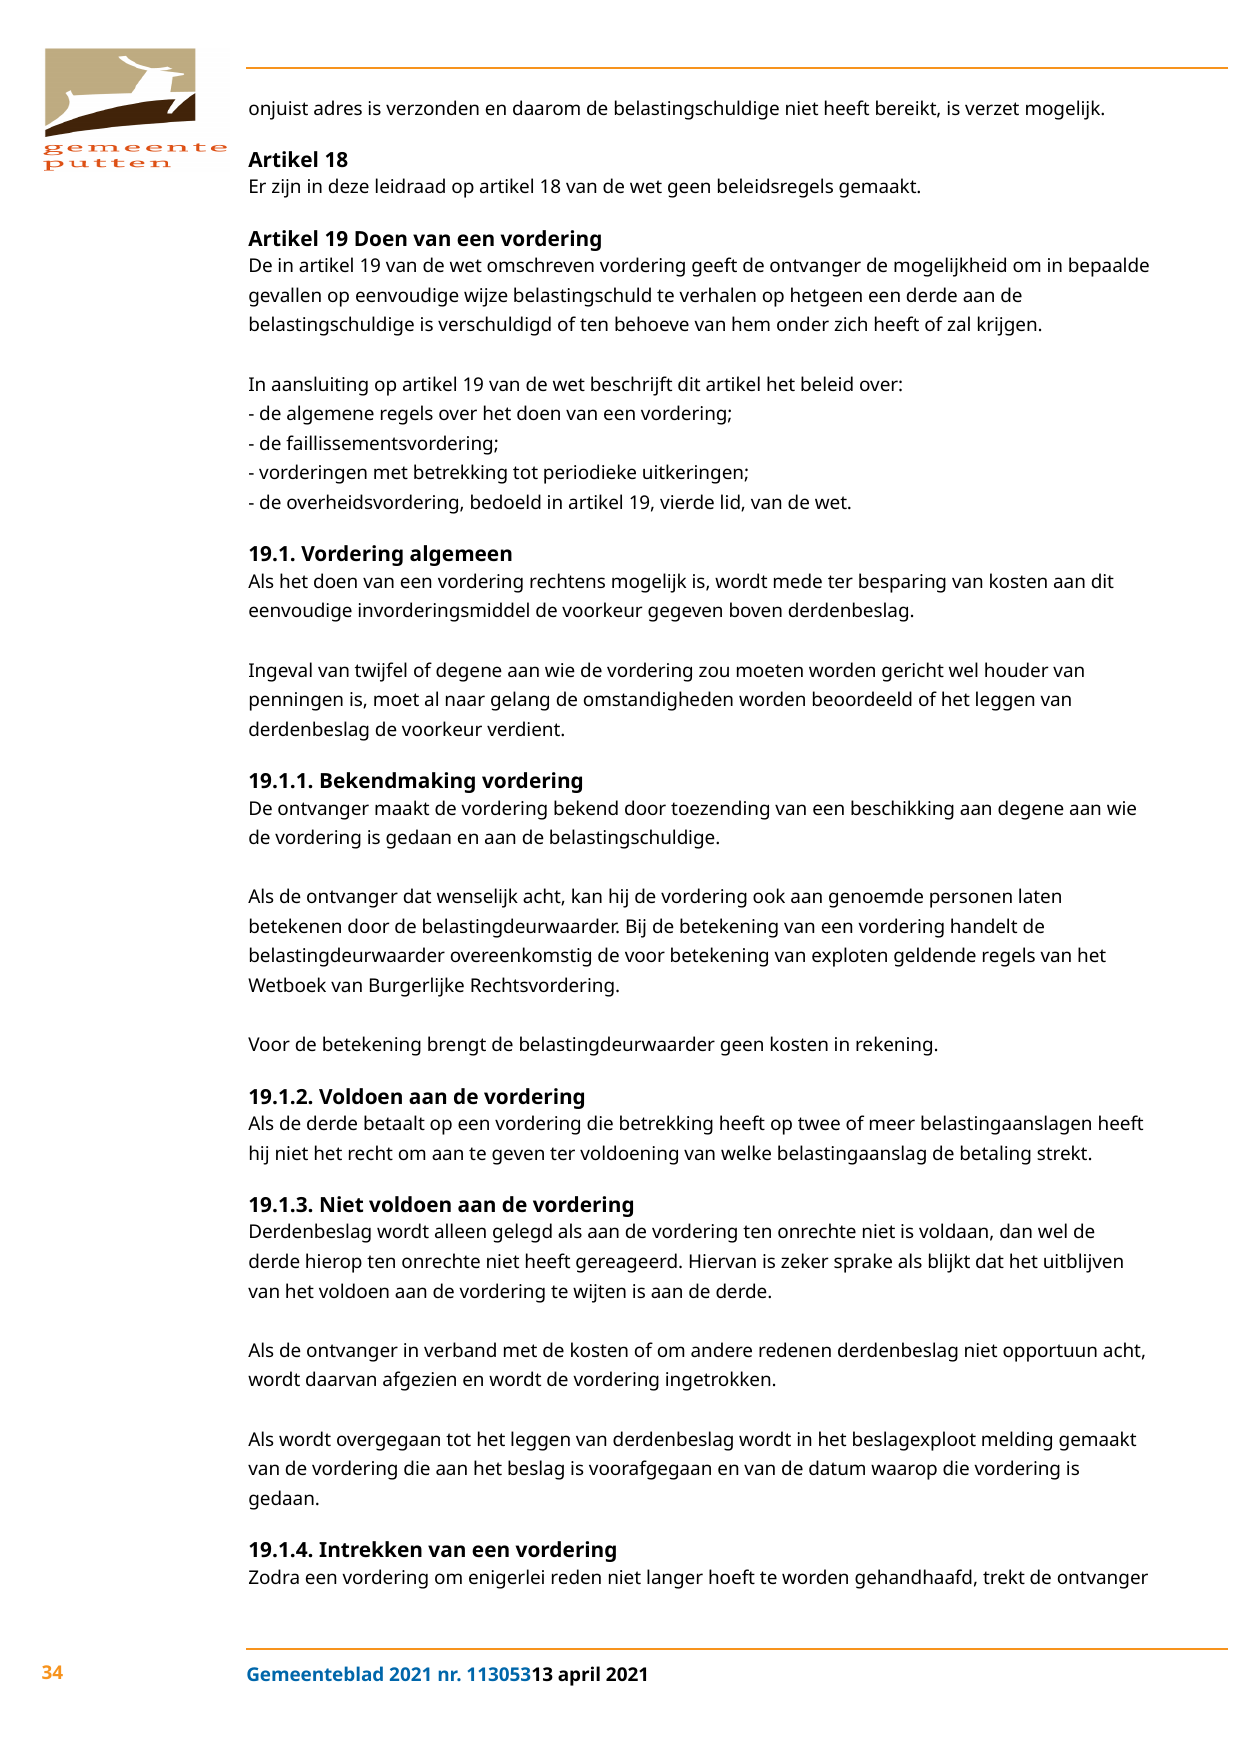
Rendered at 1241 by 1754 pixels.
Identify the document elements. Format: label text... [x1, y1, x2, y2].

picture [41, 47, 231, 172]
text 19.1. Vordering algemeen [248, 539, 1152, 568]
text Ingeval van twijfel of degene aan wie de vordering zou moeten worden gericht wel houder van penningen is, moet al naar gelang de omstandigheden worden beoordeeld of het leggen van derdenbeslag de voorkeur verdient. [248, 657, 1152, 742]
text 19.1.3. Niet voldoen aan de vordering [248, 1190, 1152, 1219]
text De ontvanger maakt de vordering bekend door toezending van een beschikking aan degene aan wie de vordering is gedaan en aan de belastingschuldige. [248, 795, 1152, 850]
text - de overheidsvordering, bedoeld in artikel 19, vierde lid, van de wet. [248, 489, 1152, 515]
text onjuist adres is verzonden en daarom de belastingschuldige niet heeft bereikt, is verzet mogelijk. [248, 95, 1152, 121]
text Voor de betekening brengt de belastingdeurwaarder geen kosten in rekening. [248, 1031, 1152, 1057]
text - de faillissementsvordering; [248, 430, 1152, 456]
text Als de derde betaalt op een vordering die betrekking heeft op twee of meer belastingaanslagen heeft hij niet het recht om aan te geven ter voldoening van welke belastingaanslag de betaling strekt. [248, 1110, 1152, 1166]
text Als de ontvanger in verband met de kosten of om andere redenen derdenbeslag niet opportuun acht, wordt daarvan afgezien en wordt de vordering ingetrokken. [248, 1337, 1152, 1392]
text Zodra een vordering om enigerlei reden niet langer hoeft te worden gehandhaafd, trekt de ontvanger [248, 1564, 1152, 1589]
text - de algemene regels over het doen van een vordering; [248, 400, 1152, 426]
text Artikel 18 [248, 145, 1152, 174]
text Als de ontvanger dat wenselijk acht, kan hij de vordering ook aan genoemde personen laten betekenen door de belastingdeurwaarder. Bij de betekening van een vordering handelt de belastingdeurwaarder overeenkomstig de voor betekening van exploten geldende regels van het Wetboek van Burgerlijke Rechtsvordering. [248, 883, 1152, 998]
text - vorderingen met betrekking tot periodieke uitkeringen; [248, 459, 1152, 485]
text Als wordt overgegaan tot het leggen van derdenbeslag wordt in het beslagexploot melding gemaakt van de vordering die aan het beslag is voorafgegaan en van de datum waarop die vordering is gedaan. [248, 1426, 1152, 1511]
text Artikel 19 Doen van een vordering [248, 224, 1152, 252]
text 19.1.1. Bekendmaking vordering [248, 766, 1152, 795]
text 19.1.4. Intrekken van een vordering [248, 1535, 1152, 1564]
text 19.1.2. Voldoen aan de vordering [248, 1082, 1152, 1110]
text Er zijn in deze leidraad op artikel 18 van de wet geen beleidsregels gemaakt. [248, 174, 1152, 199]
text In aansluiting op artikel 19 van de wet beschrijft dit artikel het beleid over: [248, 371, 1152, 397]
text De in artikel 19 van de wet omschreven vordering geeft de ontvanger de mogelijkheid om in bepaalde gevallen op eenvoudige wijze belastingschuld te verhalen op hetgeen een derde aan de belastingschuldige is verschuldigd of ten behoeve van hem onder zich heeft of zal krijgen. [248, 252, 1152, 337]
text Derdenbeslag wordt alleen gelegd als aan de vordering ten onrechte niet is voldaan, dan wel de derde hierop ten onrechte niet heeft gereageerd. Hiervan is zeker sprake als blijkt dat het uitblijven van het voldoen aan de vordering te wijten is aan de derde. [248, 1219, 1152, 1304]
text Als het doen van een vordering rechtens mogelijk is, wordt mede ter besparing van kosten aan dit eenvoudige invorderingsmiddel de voorkeur gegeven boven derdenbeslag. [248, 568, 1152, 623]
